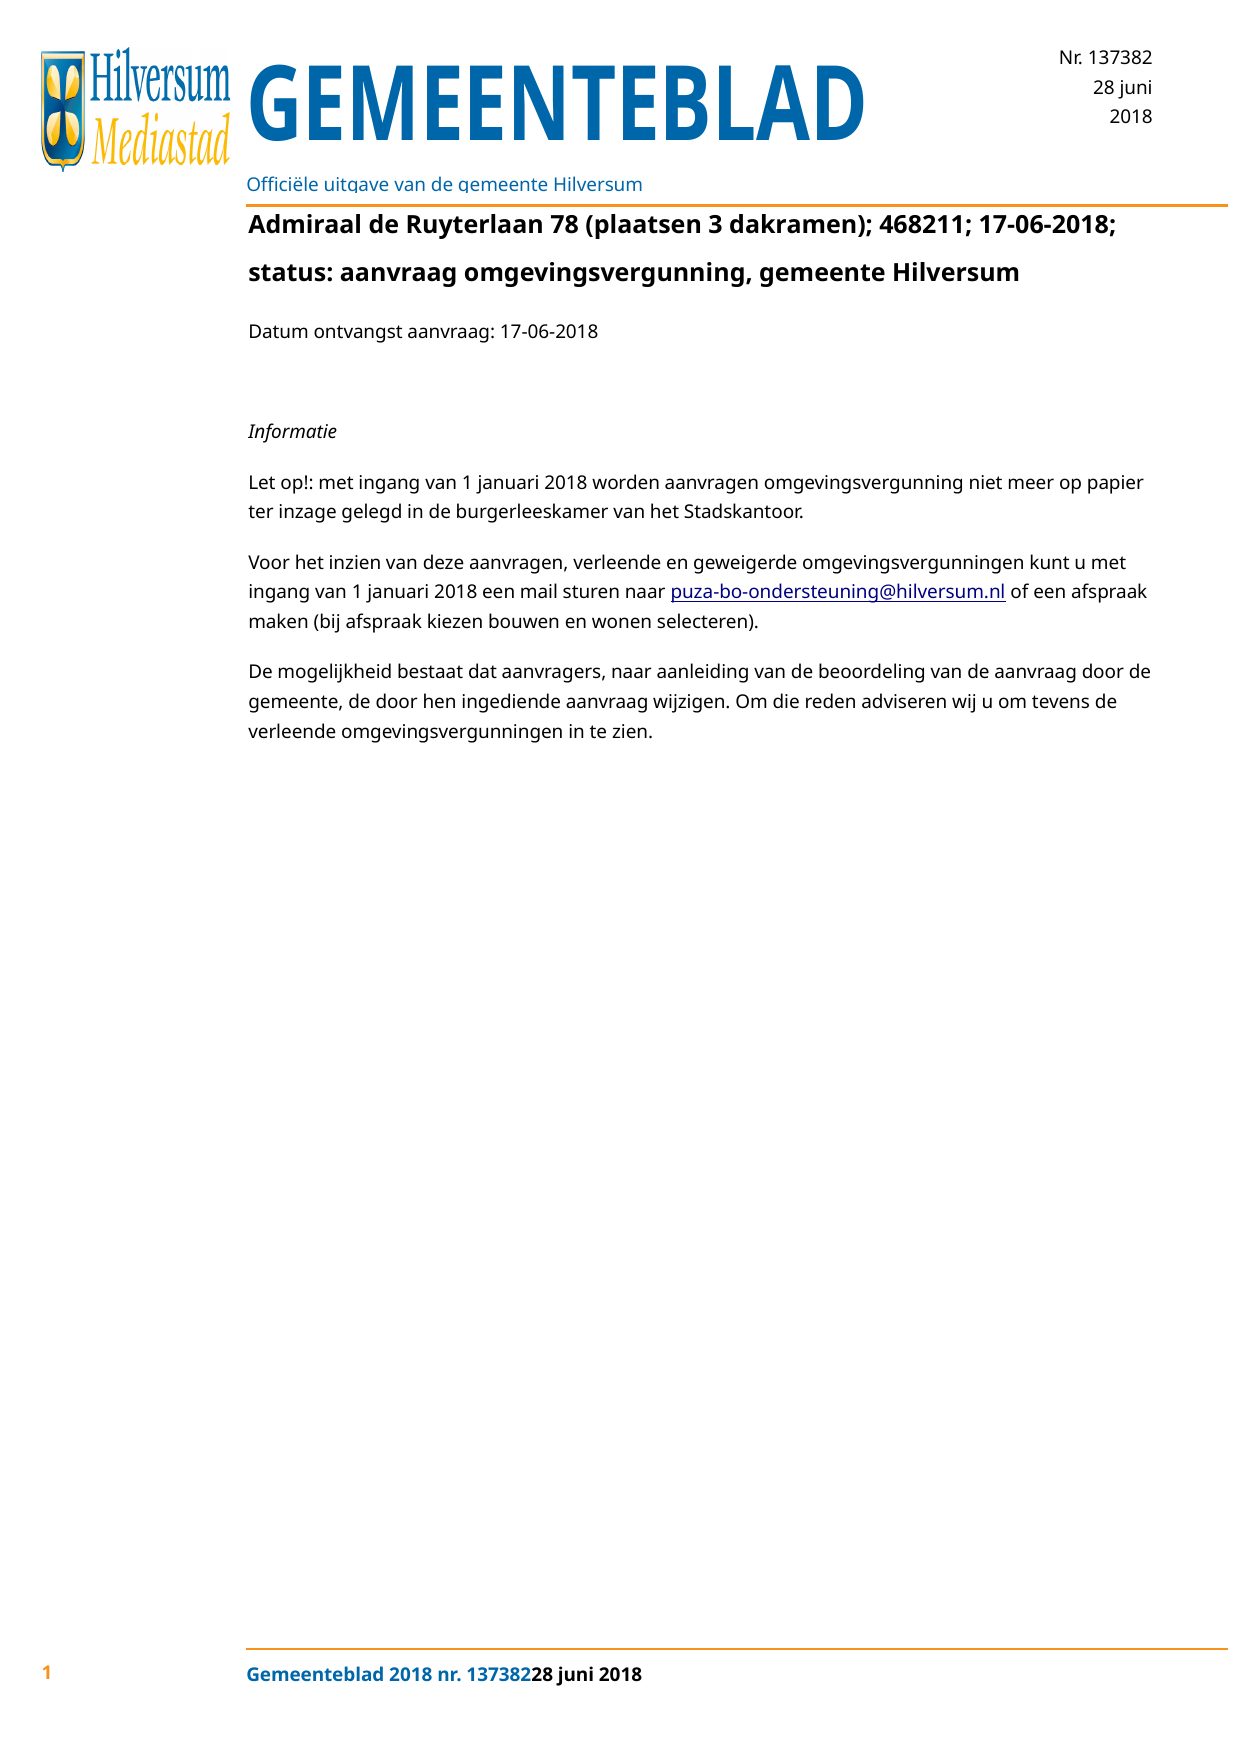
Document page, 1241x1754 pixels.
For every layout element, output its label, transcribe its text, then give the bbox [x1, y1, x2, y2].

text Let op!: met ingang van 1 januari 2018 worden aanvragen omgevingsvergunning niet meer op papier ter inzage gelegd in de burgerleeskamer van het Stadskantoor. [248, 469, 1152, 524]
text Informatie [248, 419, 1152, 444]
text De mogelijkheid bestaat dat aanvragers, naar aanleiding van de beoordeling van de aanvraag door de gemeente, de door hen ingediende aanvraag wijzigen. Om die reden adviseren wij u om tevens de verleende omgevingsvergunningen in te zien. [248, 659, 1152, 744]
text Admiraal de Ruyterlaan 78 (plaatsen 3 dakramen); 468211; 17-06-2018; status: aanvraag omgevingsvergunning, gemeente Hilversum [248, 207, 1152, 288]
text Voor het inzien van deze aanvragen, verleende en geweigerde omgevingsvergunningen kunt u met ingang van 1 januari 2018 een mail sturen naar puza-bo-ondersteuning@hilversum.nl of een afspraak maken (bij afspraak kiezen bouwen en wonen selecteren). [248, 549, 1152, 634]
picture [41, 47, 231, 172]
text Datum ontvangst aanvraag: 17-06-2018 [248, 318, 1152, 344]
